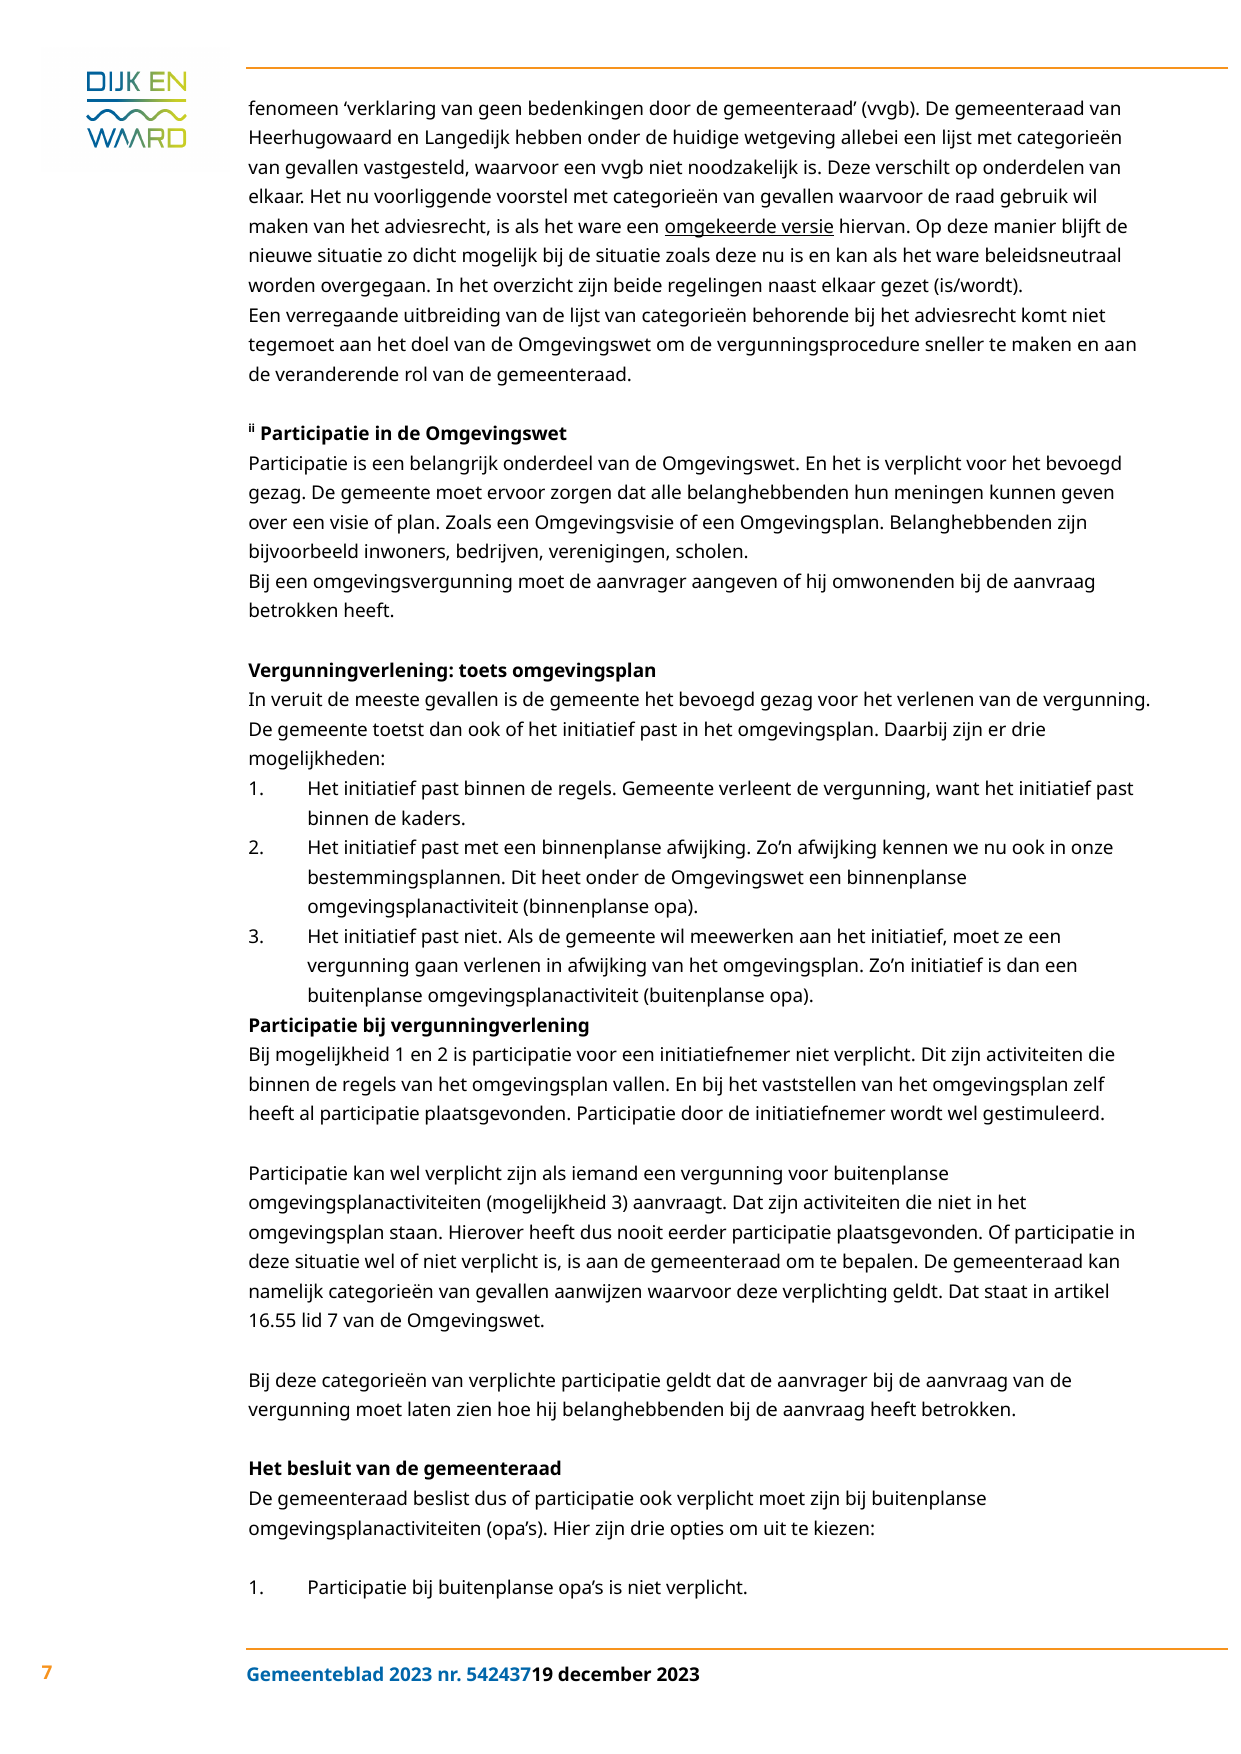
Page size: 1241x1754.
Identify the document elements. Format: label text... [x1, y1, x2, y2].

text ii Participatie in de Omgevingswet [248, 420, 1152, 446]
text Participatie kan wel verplicht zijn als iemand een vergunning voor buitenplanse omgevingsplanactiviteiten (mogelijkheid 3) aanvraagt. Dat zijn activiteiten die niet in het omgevingsplan staan. Hierover heeft dus nooit eerder participatie plaatsgevonden. Of participatie in deze situatie wel of niet verplicht is, is aan de gemeenteraad om te bepalen. De gemeenteraad kan namelijk categorieën van gevallen aanwijzen waarvoor deze verplichting geldt. Dat staat in artikel 16.55 lid 7 van de Omgevingswet. [248, 1160, 1152, 1333]
text De gemeenteraad beslist dus of participatie ook verplicht moet zijn bij buitenplanse omgevingsplanactiviteiten (opa’s). Hier zijn drie opties om uit te kiezen: [248, 1485, 1152, 1541]
list Het initiatief past binnen de regels. Gemeente verleent de vergunning, want het initiatief past binnen de kaders. [248, 775, 1152, 831]
text Het besluit van de gemeenteraad [248, 1456, 1152, 1481]
list Het initiatief past met een binnenplanse afwijking. Zo’n afwijking kennen we nu ook in onze bestemmingsplannen. Dit heet onder de Omgevingswet een binnenplanse omgevingsplanactiviteit (binnenplanse opa). [248, 834, 1152, 919]
text Vergunningverlening: toets omgevingsplan [248, 657, 1152, 683]
text Bij een omgevingsvergunning moet de aanvrager aangeven of hij omwonenden bij de aanvraag betrokken heeft. [248, 568, 1152, 623]
list Participatie bij buitenplanse opa’s is niet verplicht. [248, 1574, 1152, 1600]
text Participatie bij vergunningverlening [248, 1012, 1152, 1038]
text Een verregaande uitbreiding van de lijst van categorieën behorende bij het adviesrecht komt niet tegemoet aan het doel van de Omgevingswet om de vergunningsprocedure sneller te maken en aan de veranderende rol van de gemeenteraad. [248, 302, 1152, 387]
text In veruit de meeste gevallen is de gemeente het bevoegd gezag voor het verlenen van de vergunning. De gemeente toetst dan ook of het initiatief past in het omgevingsplan. Daarbij zijn er drie mogelijkheden: [248, 686, 1152, 771]
text Bij mogelijkheid 1 en 2 is participatie voor een initiatiefnemer niet verplicht. Dit zijn activiteiten die binnen de regels van het omgevingsplan vallen. En bij het vaststellen van het omgevingsplan zelf heeft al participatie plaatsgevonden. Participatie door de initiatiefnemer wordt wel gestimuleerd. [248, 1041, 1152, 1126]
text Participatie is een belangrijk onderdeel van de Omgevingswet. En het is verplicht voor het bevoegd gezag. De gemeente moet ervoor zorgen dat alle belanghebbenden hun meningen kunnen geven over een visie of plan. Zoals een Omgevingsvisie of een Omgevingsplan. Belanghebbenden zijn bijvoorbeeld inwoners, bedrijven, verenigingen, scholen. [248, 450, 1152, 564]
text Bij deze categorieën van verplichte participatie geldt dat de aanvrager bij de aanvraag van de vergunning moet laten zien hoe hij belanghebbenden bij de aanvraag heeft betrokken. [248, 1367, 1152, 1422]
text fenomeen ‘verklaring van geen bedenkingen door de gemeenteraad’ (vvgb). De gemeenteraad van Heerhugowaard en Langedijk hebben onder de huidige wetgeving allebei een lijst met categorieën van gevallen vastgesteld, waarvoor een vvgb niet noodzakelijk is. Deze verschilt op onderdelen van elkaar. Het nu voorliggende voorstel met categorieën van gevallen waarvoor de raad gebruik wil maken van het adviesrecht, is als het ware een omgekeerde versie hiervan. Op deze manier blijft de nieuwe situatie zo dicht mogelijk bij de situatie zoals deze nu is en kan als het ware beleidsneutraal worden overgegaan. In het overzicht zijn beide regelingen naast elkaar gezet (is/wordt). [248, 95, 1152, 298]
picture [41, 47, 231, 172]
list Het initiatief past niet. Als de gemeente wil meewerken aan het initiatief, moet ze een vergunning gaan verlenen in afwijking van het omgevingsplan. Zo’n initiatief is dan een buitenplanse omgevingsplanactiviteit (buitenplanse opa). [248, 923, 1152, 1008]
